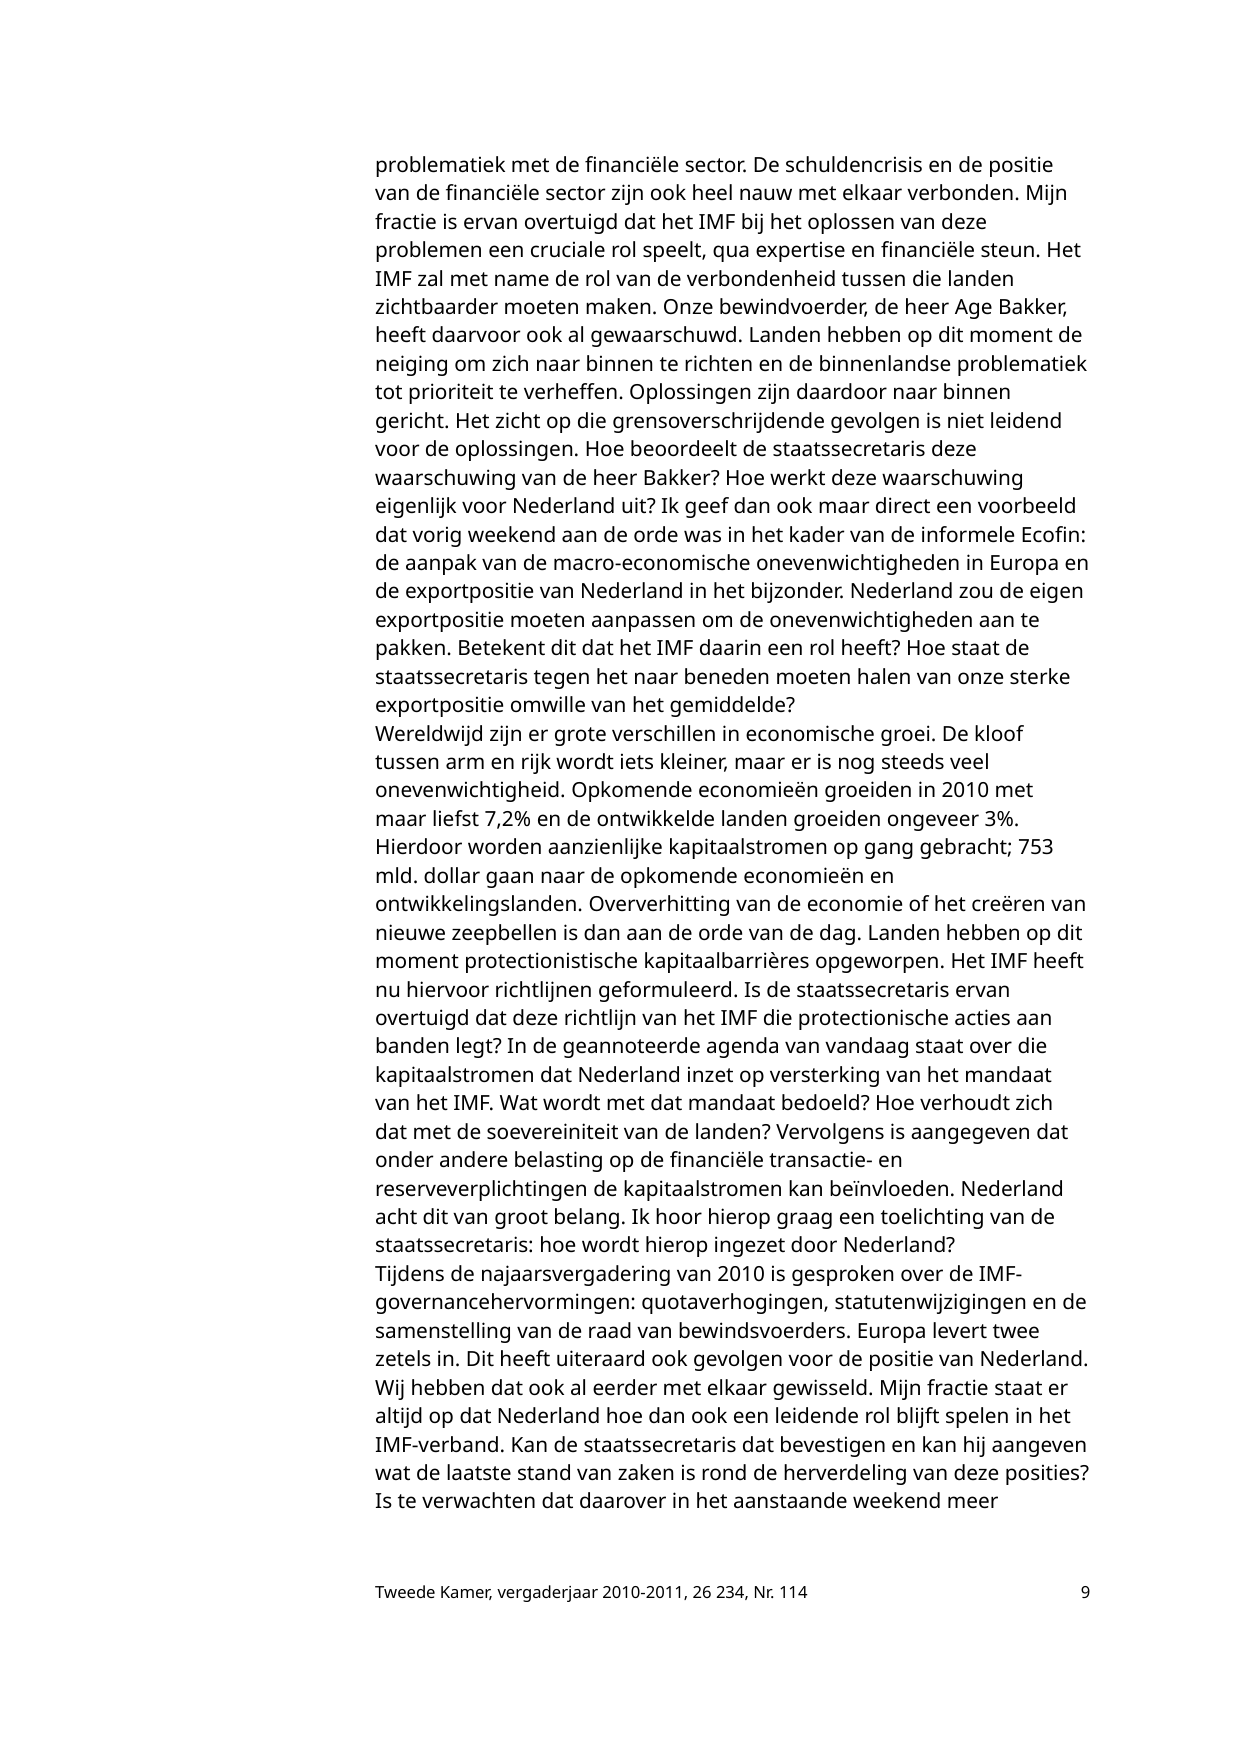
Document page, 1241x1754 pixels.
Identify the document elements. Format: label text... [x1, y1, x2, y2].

text problematiek met de financiële sector. De schuldencrisis en de positie van de financiële sector zijn ook heel nauw met elkaar verbonden. Mijn fractie is ervan overtuigd dat het IMF bij het oplossen van deze problemen een cruciale rol speelt, qua expertise en financiële steun. Het IMF zal met name de rol van de verbondenheid tussen die landen zichtbaarder moeten maken. Onze bewindvoerder, de heer Age Bakker, heeft daarvoor ook al gewaarschuwd. Landen hebben op dit moment de neiging om zich naar binnen te richten en de binnenlandse problematiek tot prioriteit te verheffen. Oplossingen zijn daardoor naar binnen gericht. Het zicht op die grensoverschrijdende gevolgen is niet leidend voor de oplossingen. Hoe beoordeelt de staatssecretaris deze waarschuwing van de heer Bakker? Hoe werkt deze waarschuwing eigenlijk voor Nederland uit? Ik geef dan ook maar direct een voorbeeld dat vorig weekend aan de orde was in het kader van de informele Ecofin: de aanpak van de macro-economische onevenwichtigheden in Europa en de exportpositie van Nederland in het bijzonder. Nederland zou de eigen exportpositie moeten aanpassen om de onevenwichtigheden aan te pakken. Betekent dit dat het IMF daarin een rol heeft? Hoe staat de staatssecretaris tegen het naar beneden moeten halen van onze sterke exportpositie omwille van het gemiddelde? [375, 150, 1090, 719]
text Tijdens de najaarsvergadering van 2010 is gesproken over de IMF-governancehervormingen: quotaverhogingen, statutenwijzigingen en de samenstelling van de raad van bewindsvoerders. Europa levert twee zetels in. Dit heeft uiteraard ook gevolgen voor de positie van Nederland. Wij hebben dat ook al eerder met elkaar gewisseld. Mijn fractie staat er altijd op dat Nederland hoe dan ook een leidende rol blijft spelen in het IMF-verband. Kan de staatssecretaris dat bevestigen en kan hij aangeven wat de laatste stand van zaken is rond de herverdeling van deze posities? Is te verwachten dat daarover in het aanstaande weekend meer [375, 1259, 1090, 1515]
text Wereldwijd zijn er grote verschillen in economische groei. De kloof tussen arm en rijk wordt iets kleiner, maar er is nog steeds veel onevenwichtigheid. Opkomende economieën groeiden in 2010 met maar liefst 7,2% en de ontwikkelde landen groeiden ongeveer 3%. Hierdoor worden aanzienlijke kapitaalstromen op gang gebracht; 753 mld. dollar gaan naar de opkomende economieën en ontwikkelingslanden. Oververhitting van de economie of het creëren van nieuwe zeepbellen is dan aan de orde van de dag. Landen hebben op dit moment protectionistische kapitaalbarrières opgeworpen. Het IMF heeft nu hiervoor richtlijnen geformuleerd. Is de staatssecretaris ervan overtuigd dat deze richtlijn van het IMF die protectionische acties aan banden legt? In de geannoteerde agenda van vandaag staat over die kapitaalstromen dat Nederland inzet op versterking van het mandaat van het IMF. Wat wordt met dat mandaat bedoeld? Hoe verhoudt zich dat met de soevereiniteit van de landen? Vervolgens is aangegeven dat onder andere belasting op de financiële transactie- en reserveverplichtingen de kapitaalstromen kan beïnvloeden. Nederland acht dit van groot belang. Ik hoor hierop graag een toelichting van de staatssecretaris: hoe wordt hierop ingezet door Nederland? [375, 719, 1090, 1259]
